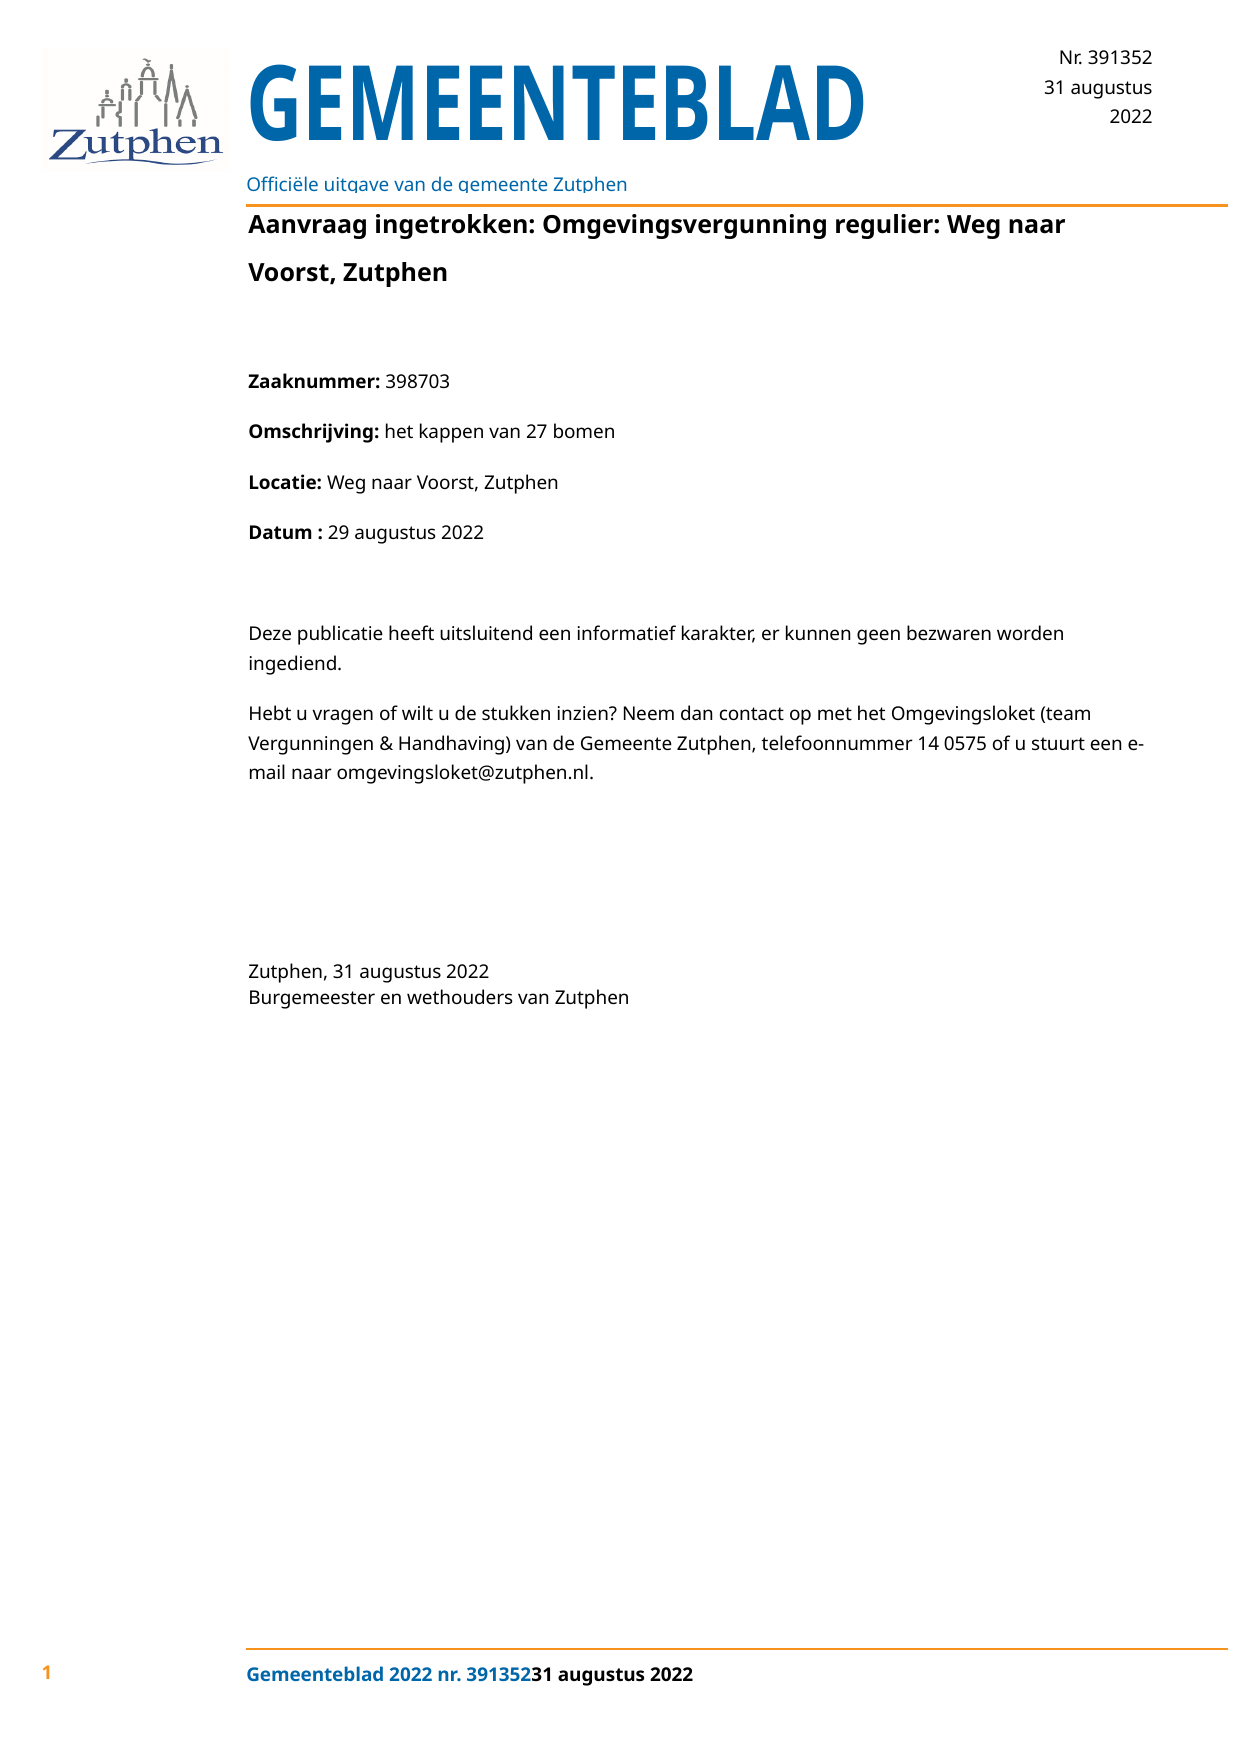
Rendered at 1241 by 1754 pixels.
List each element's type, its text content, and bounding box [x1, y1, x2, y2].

text Locatie: Weg naar Voorst, Zutphen [248, 469, 1152, 495]
text Aanvraag ingetrokken: Omgevingsvergunning regulier: Weg naar Voorst, Zutphen [248, 207, 1152, 288]
text Zutphen, 31 augustus 2022 [248, 959, 1152, 984]
text Datum : 29 augustus 2022 [248, 519, 1152, 545]
text Zaaknummer: 398703 [248, 368, 1152, 394]
text Hebt u vragen of wilt u de stukken inzien? Neem dan contact op met het Omgevingsloket (team Vergunningen & Handhaving) van de Gemeente Zutphen, telefoonnummer 14 0575 of u stuurt een e-mail naar omgevingsloket@zutphen.nl. [248, 700, 1152, 785]
text Omschrijving: het kappen van 27 bomen [248, 419, 1152, 444]
text Burgemeester en wethouders van Zutphen [248, 984, 1152, 1010]
picture [41, 47, 231, 172]
text Deze publicatie heeft uitsluitend een informatief karakter, er kunnen geen bezwaren worden ingediend. [248, 620, 1152, 676]
